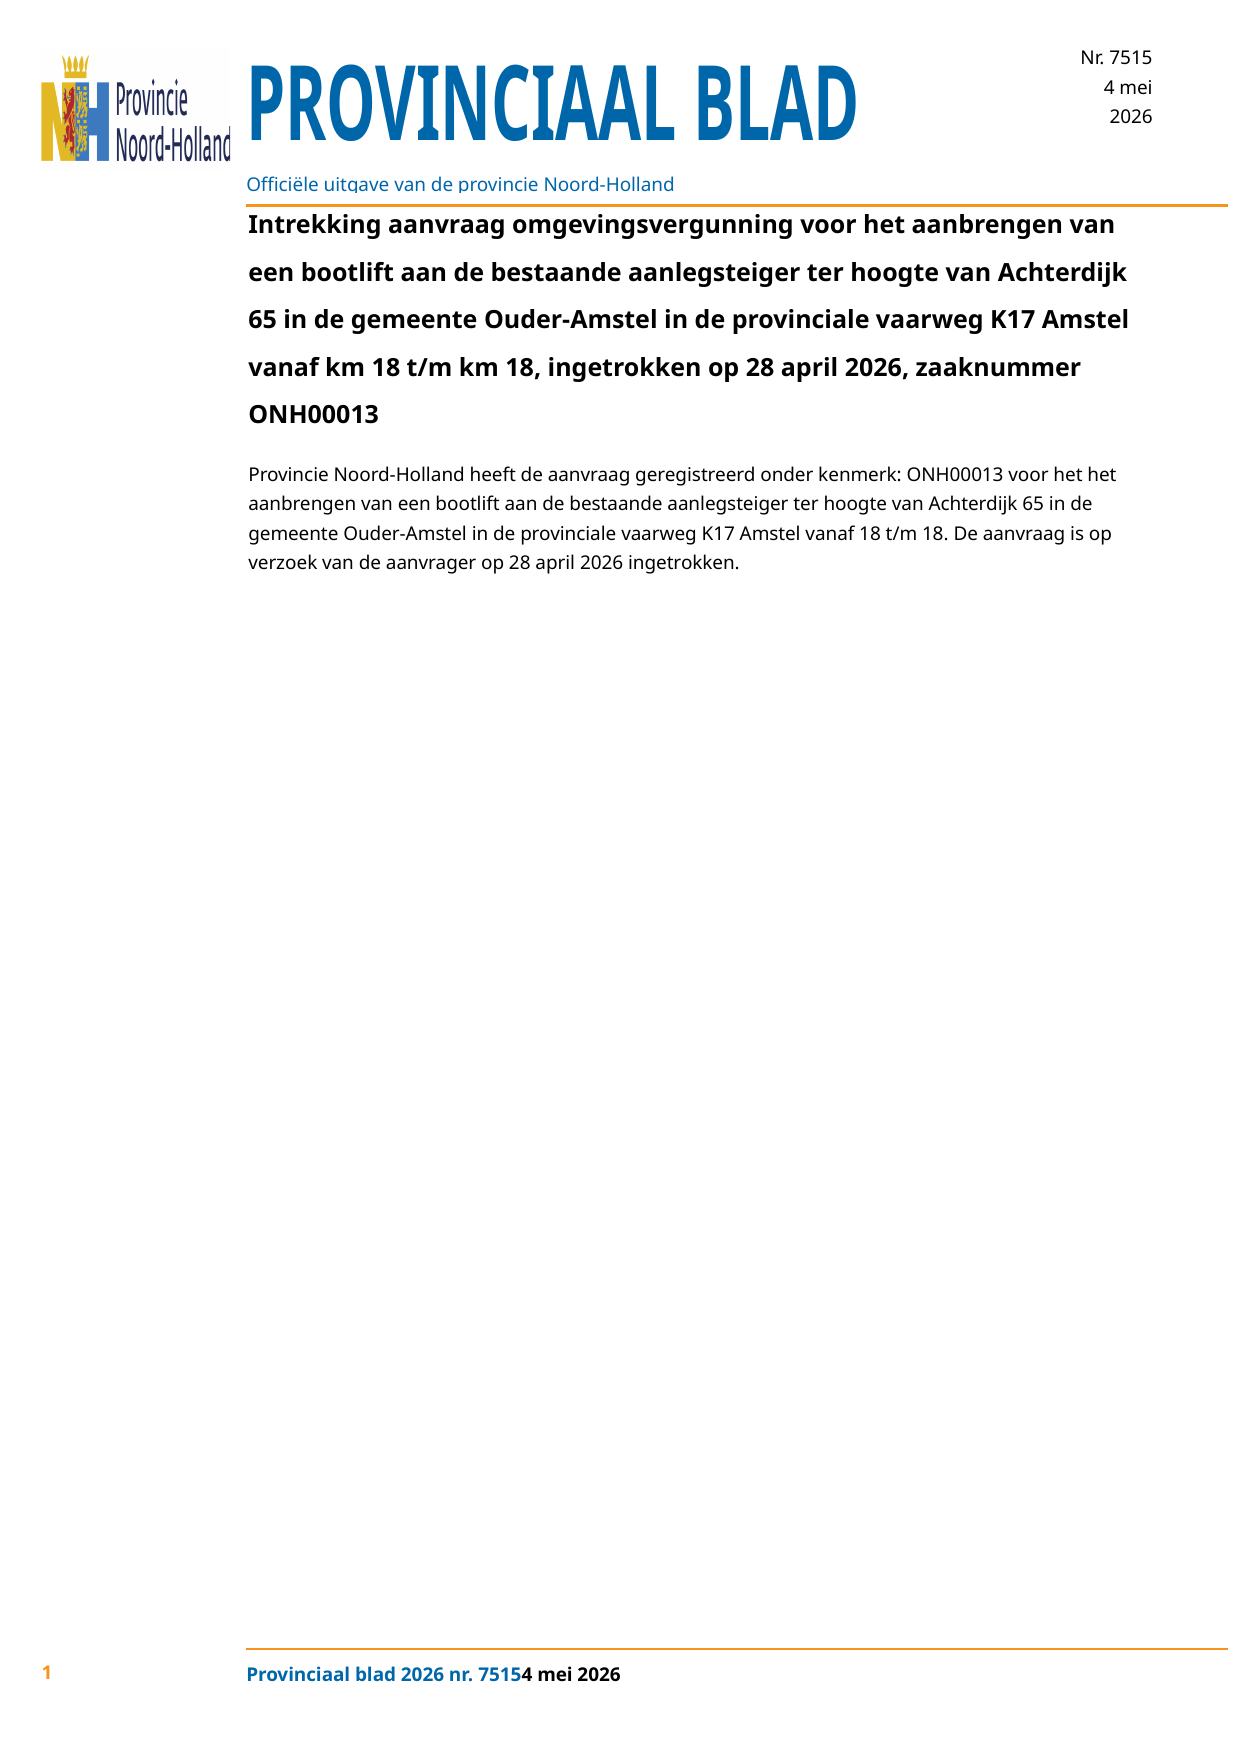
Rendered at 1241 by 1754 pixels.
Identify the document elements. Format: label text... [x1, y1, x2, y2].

text Intrekking aanvraag omgevingsvergunning voor het aanbrengen van een bootlift aan de bestaande aanlegsteiger ter hoogte van Achterdijk 65 in de gemeente Ouder-Amstel in de provinciale vaarweg K17 Amstel vanaf km 18 t/m km 18, ingetrokken op 28 april 2026, zaaknummer ONH00013 [248, 207, 1152, 431]
text Provincie Noord-Holland heeft de aanvraag geregistreerd onder kenmerk: ONH00013 voor het het aanbrengen van een bootlift aan de bestaande aanlegsteiger ter hoogte van Achterdijk 65 in de gemeente Ouder-Amstel in de provinciale vaarweg K17 Amstel vanaf 18 t/m 18. De aanvraag is op verzoek van de aanvrager op 28 april 2026 ingetrokken. [248, 461, 1152, 575]
picture [41, 47, 231, 172]
